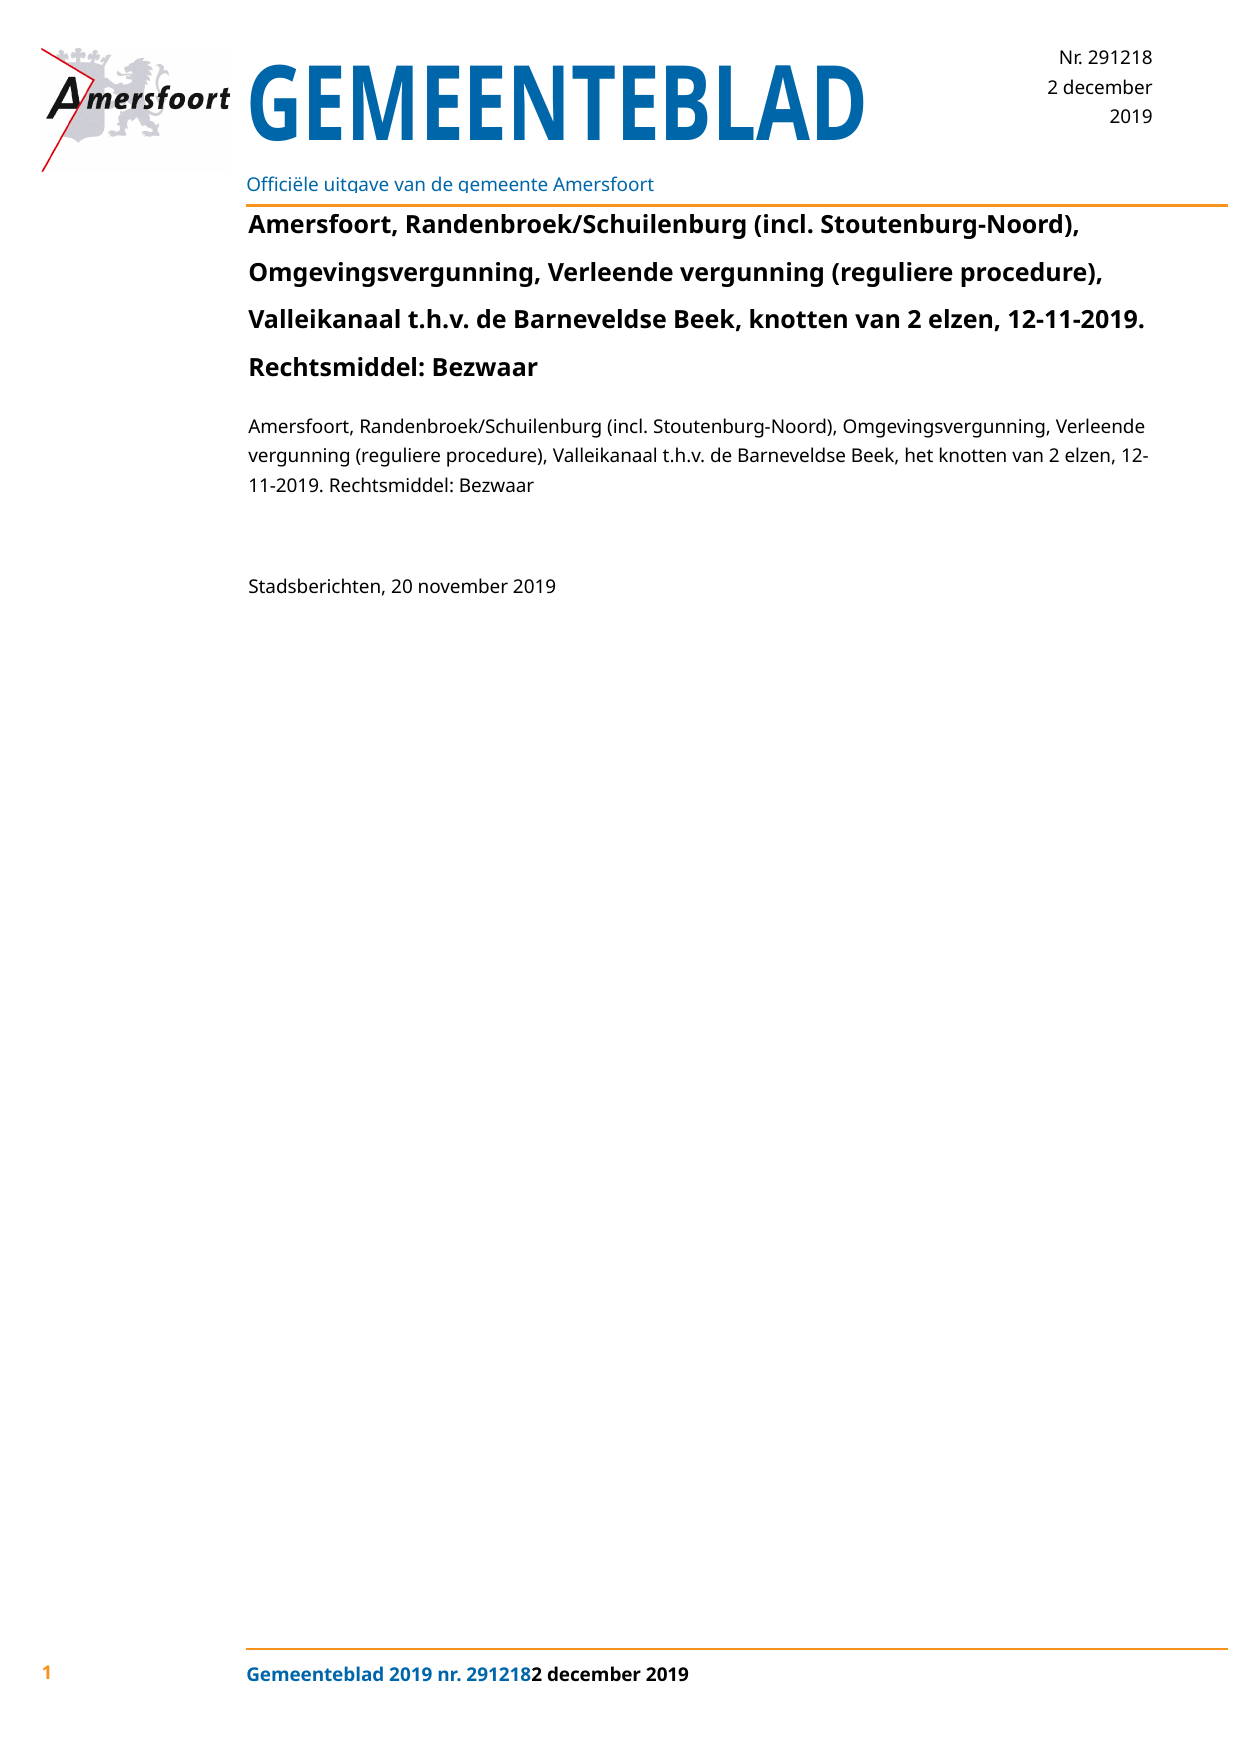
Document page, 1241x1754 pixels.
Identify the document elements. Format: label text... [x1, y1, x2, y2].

text Amersfoort, Randenbroek/Schuilenburg (incl. Stoutenburg-Noord), Omgevingsvergunning, Verleende vergunning (reguliere procedure), Valleikanaal t.h.v. de Barneveldse Beek, knotten van 2 elzen, 12-11-2019. Rechtsmiddel: Bezwaar [248, 207, 1152, 384]
text Amersfoort, Randenbroek/Schuilenburg (incl. Stoutenburg-Noord), Omgevingsvergunning, Verleende vergunning (reguliere procedure), Valleikanaal t.h.v. de Barneveldse Beek, het knotten van 2 elzen, 12-11-2019. Rechtsmiddel: Bezwaar [248, 413, 1152, 498]
picture [41, 47, 231, 172]
text Stadsberichten, 20 november 2019 [248, 573, 1152, 599]
